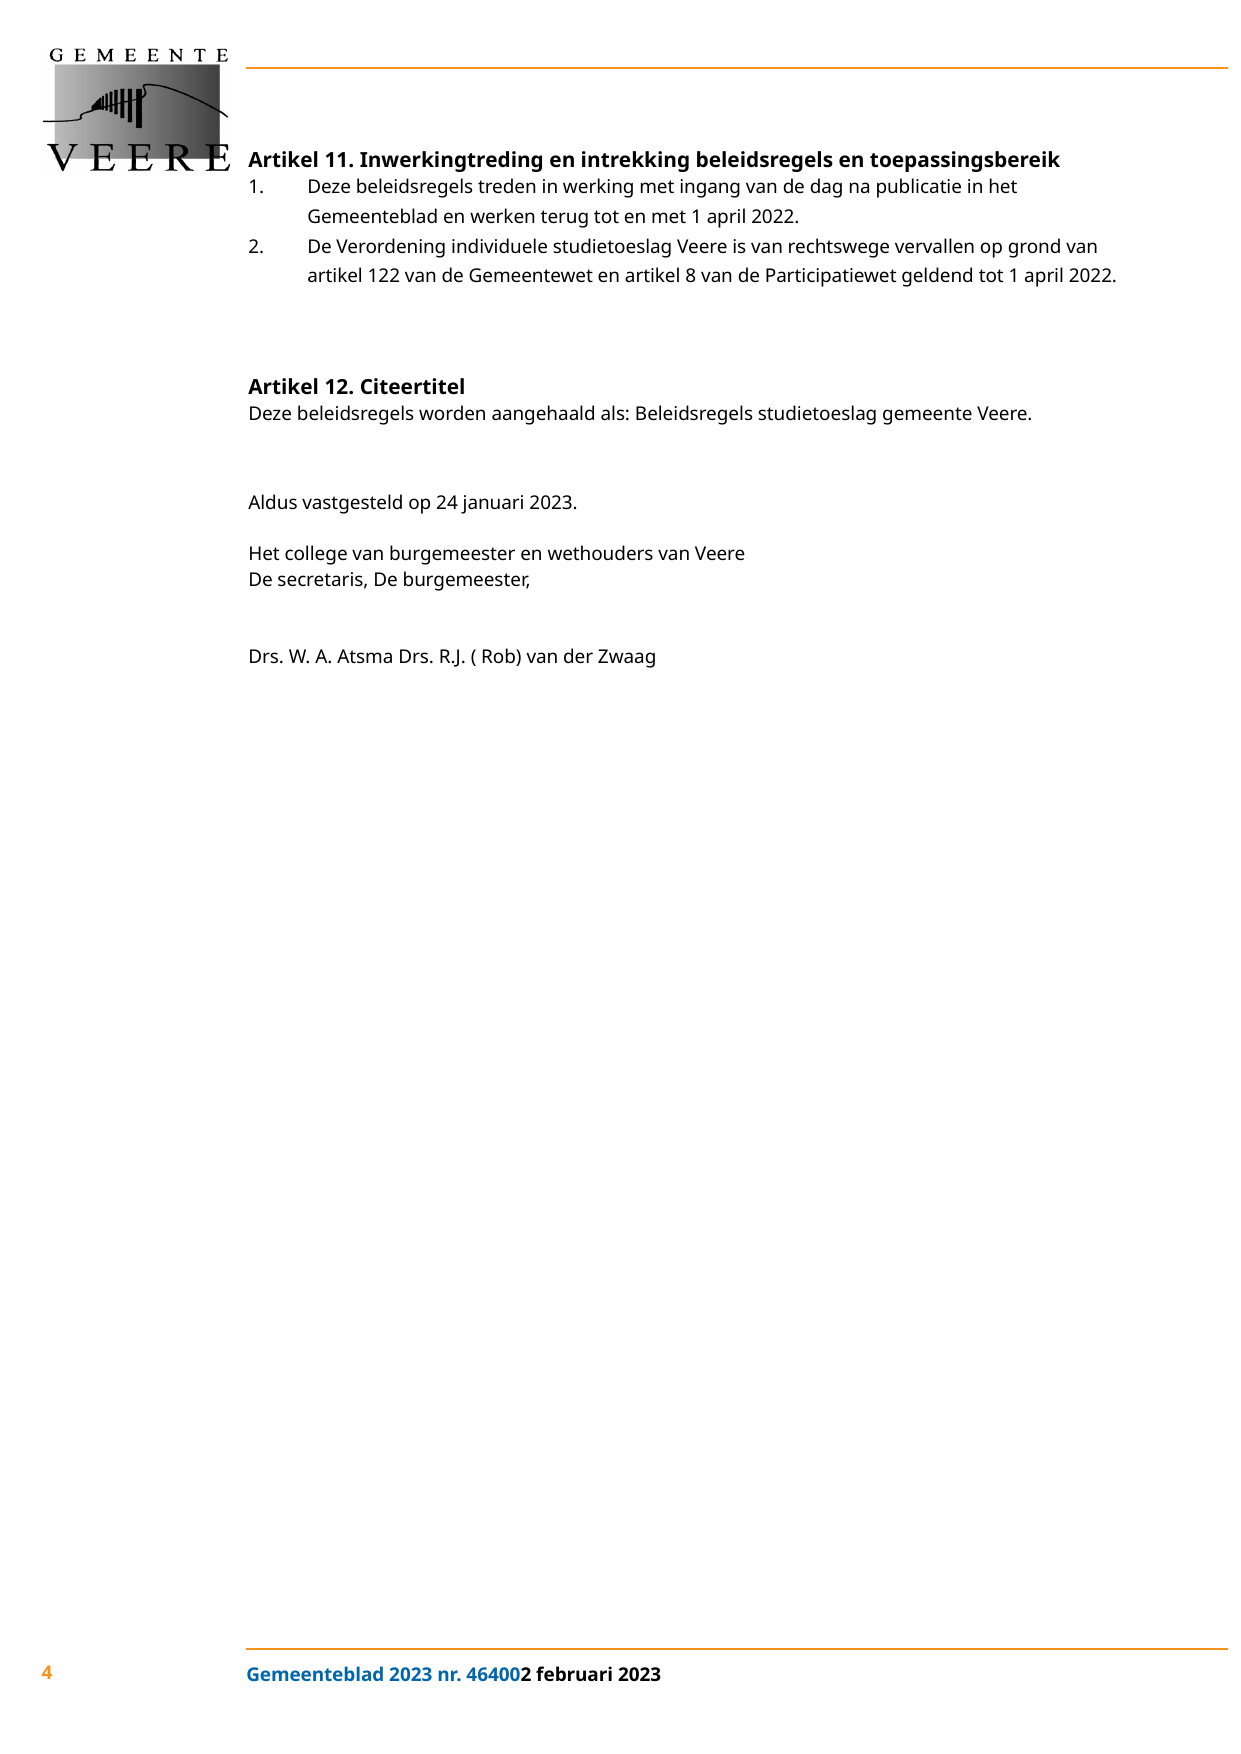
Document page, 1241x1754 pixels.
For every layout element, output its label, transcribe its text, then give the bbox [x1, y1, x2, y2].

list Deze beleidsregels treden in werking met ingang van de dag na publicatie in het Gemeenteblad en werken terug tot en met 1 april 2022. [248, 174, 1152, 229]
text De secretaris, De burgemeester, [248, 566, 1152, 592]
text Het college van burgemeester en wethouders van Veere [248, 541, 1152, 566]
text Artikel 12. Citeertitel [248, 372, 1152, 400]
picture [41, 47, 231, 172]
text Artikel 11. Inwerkingtreding en intrekking beleidsregels en toepassingsbereik [248, 145, 1152, 174]
text Deze beleidsregels worden aangehaald als: Beleidsregels studietoeslag gemeente Veere. [248, 400, 1152, 426]
text Aldus vastgesteld op 24 januari 2023. [248, 489, 1152, 515]
text Drs. W. A. Atsma Drs. R.J. ( Rob) van der Zwaag [248, 643, 1152, 669]
list De Verordening individuele studietoeslag Veere is van rechtswege vervallen op grond van artikel 122 van de Gemeentewet en artikel 8 van de Participatiewet geldend tot 1 april 2022. [248, 233, 1152, 288]
